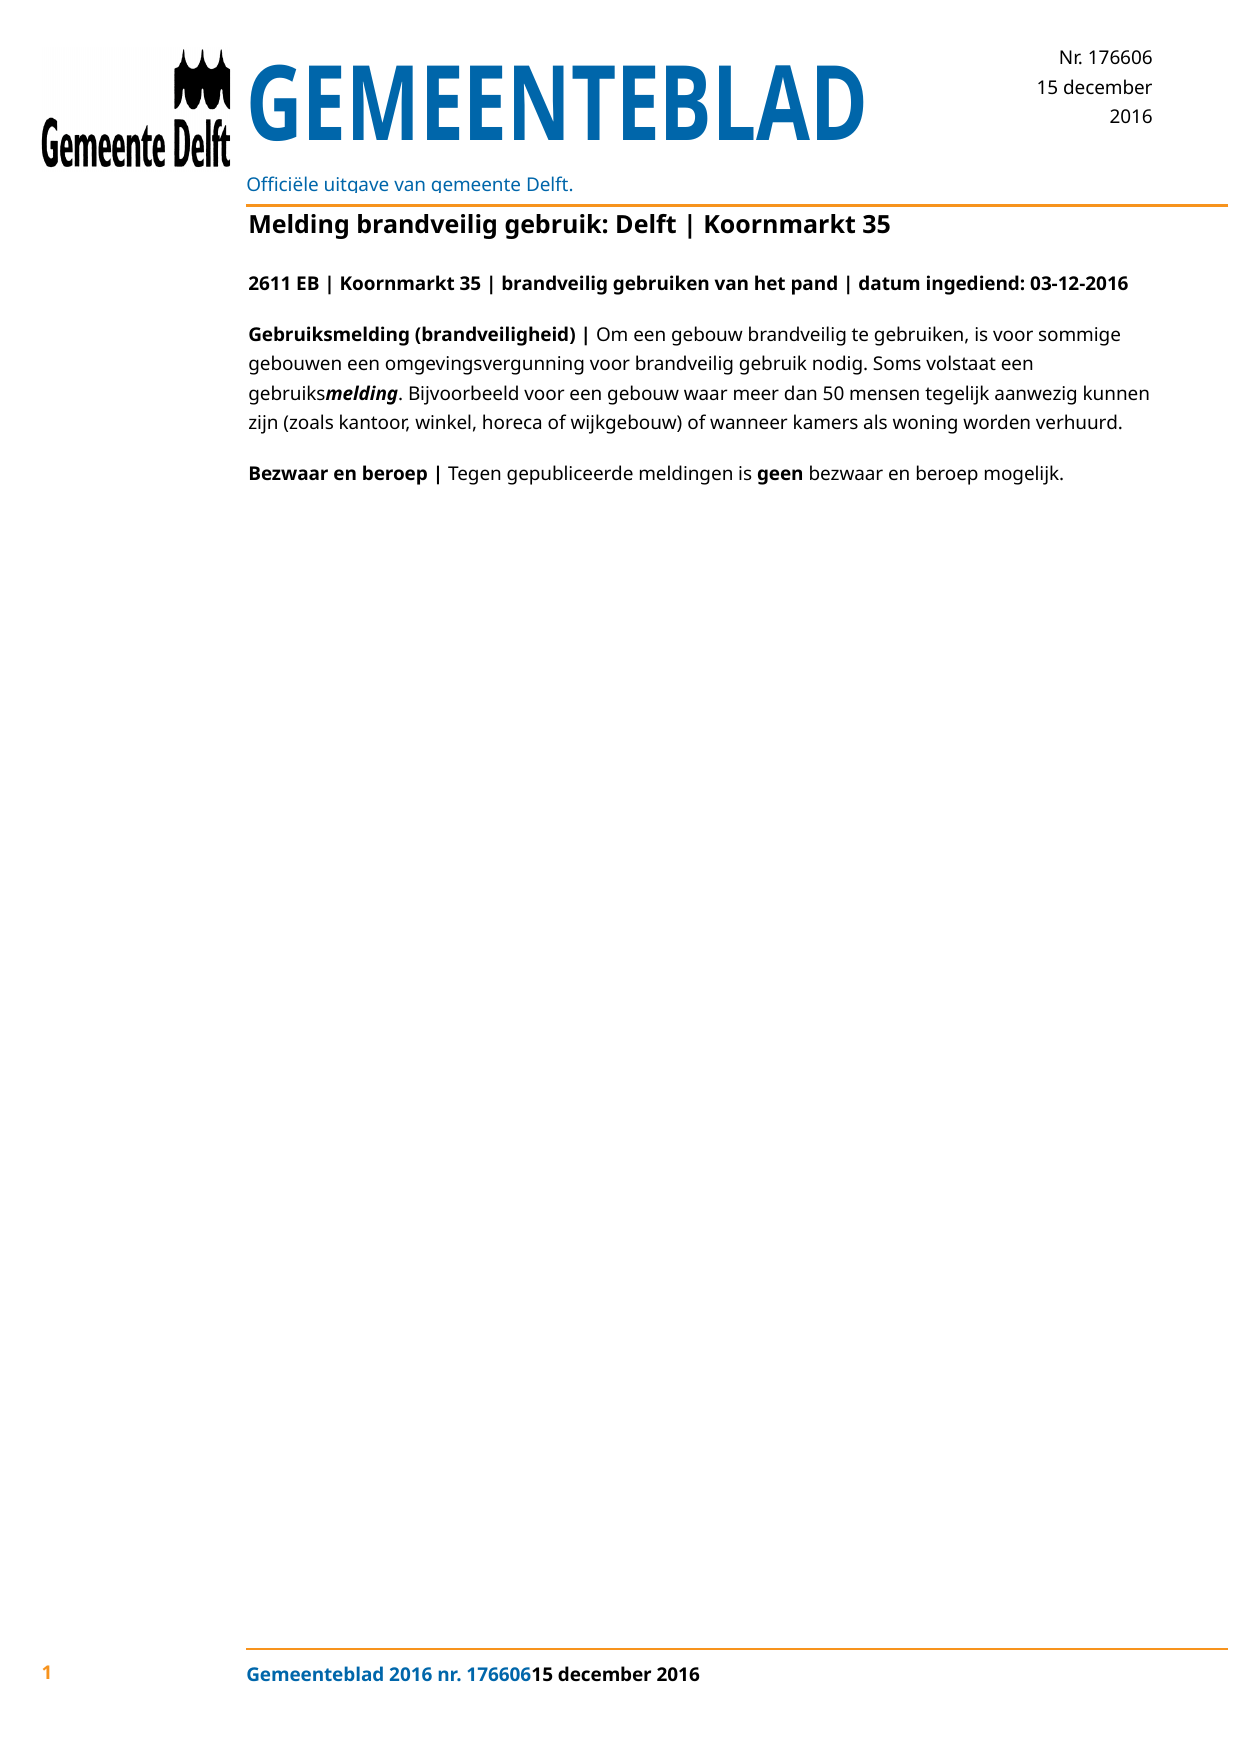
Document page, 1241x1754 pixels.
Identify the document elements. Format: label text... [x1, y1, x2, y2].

text Melding brandveilig gebruik: Delft | Koornmarkt 35 [248, 207, 1152, 241]
text 2611 EB | Koornmarkt 35 | brandveilig gebruiken van het pand | datum ingediend: 03-12-2016 [248, 270, 1152, 296]
text Gebruiksmelding (brandveiligheid) | Om een gebouw brandveilig te gebruiken, is voor sommige gebouwen een omgevingsvergunning voor brandveilig gebruik nodig. Soms volstaat een gebruiksmelding. Bijvoorbeeld voor een gebouw waar meer dan 50 mensen tegelijk aanwezig kunnen zijn (zoals kantoor, winkel, horeca of wijkgebouw) of wanneer kamers als woning worden verhuurd. [248, 321, 1152, 435]
text Bezwaar en beroep | Tegen gepubliceerde meldingen is geen bezwaar en beroep mogelijk. [248, 460, 1152, 486]
picture [41, 47, 231, 172]
